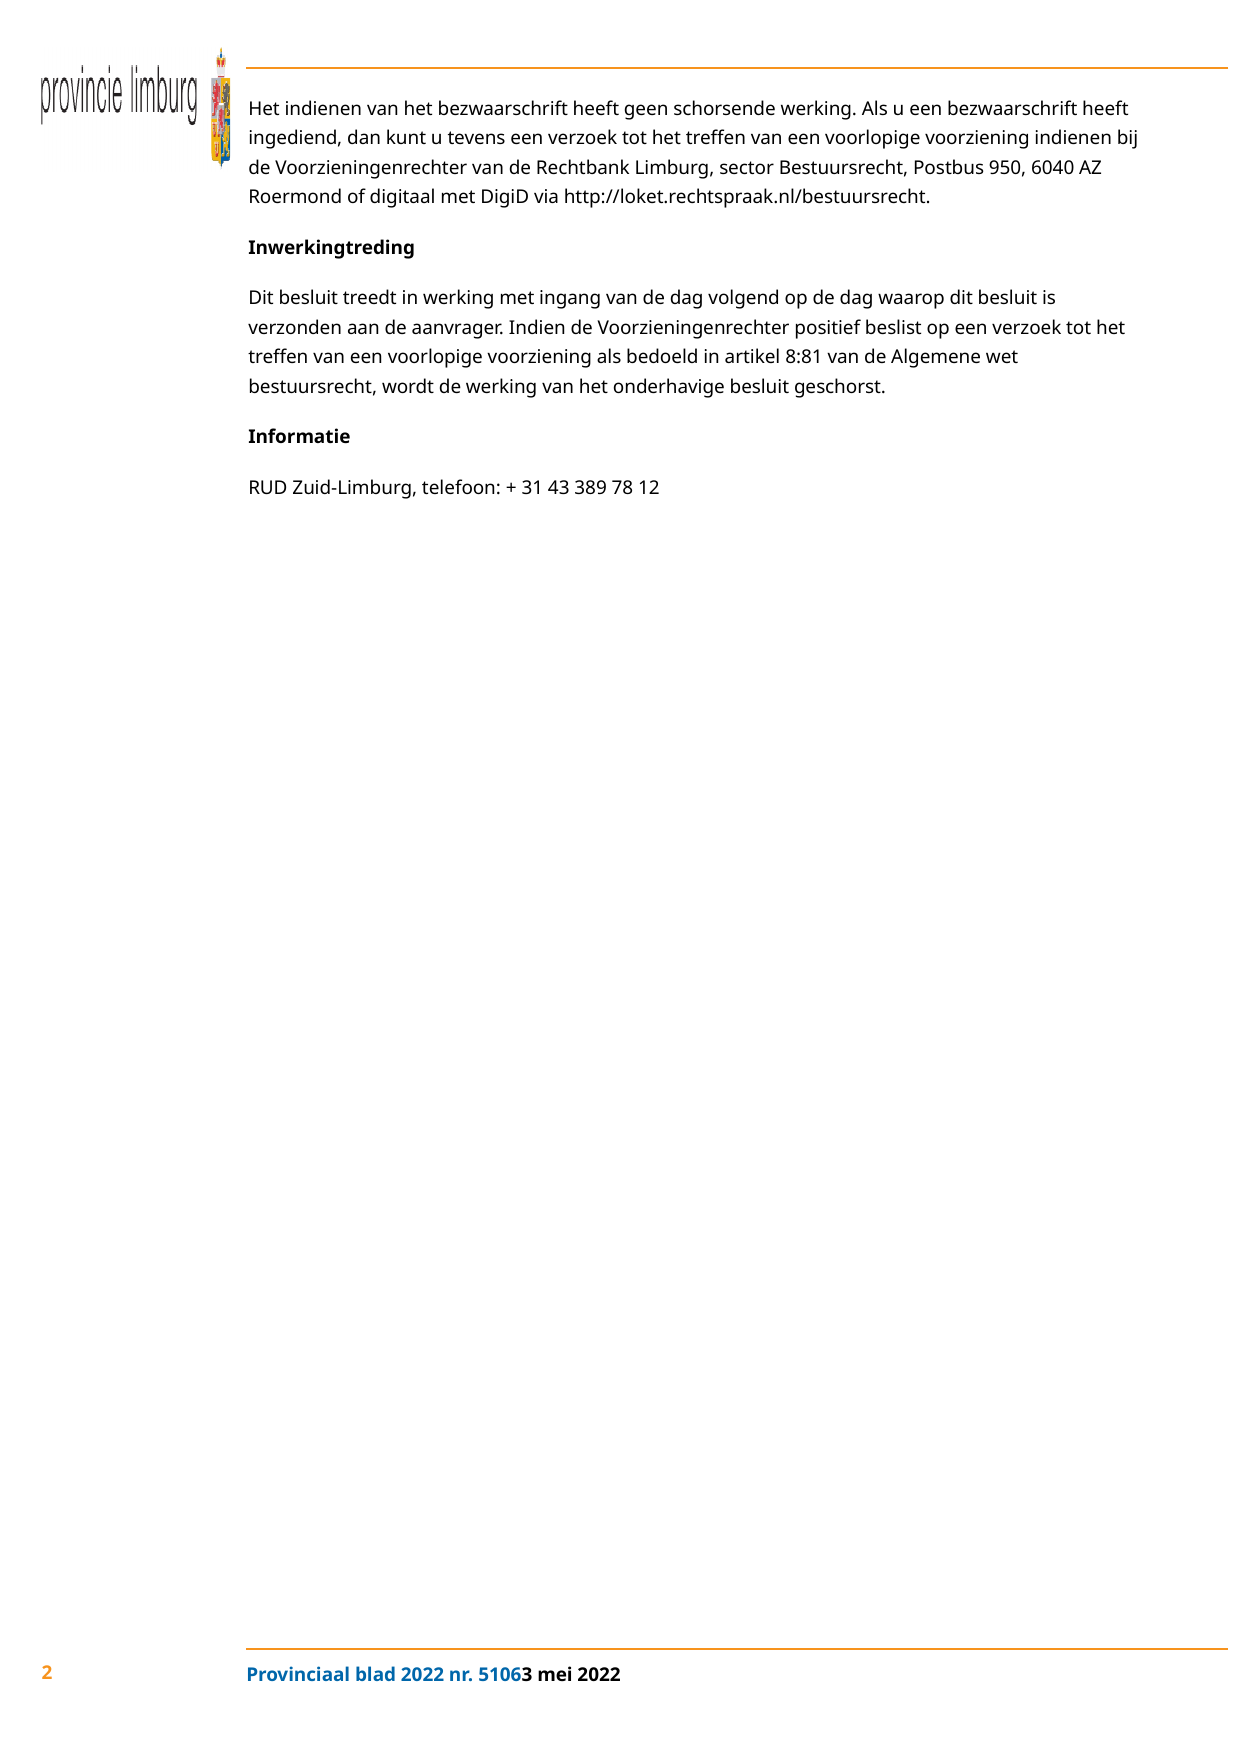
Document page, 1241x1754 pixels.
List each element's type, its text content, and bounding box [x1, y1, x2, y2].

text Dit besluit treedt in werking met ingang van de dag volgend op de dag waarop dit besluit is verzonden aan de aanvrager. Indien de Voorzieningenrechter positief beslist op een verzoek tot het treffen van een voorlopige voorziening als bedoeld in artikel 8:81 van de Algemene wet bestuursrecht, wordt de werking van het onderhavige besluit geschorst. [248, 284, 1152, 399]
text RUD Zuid-Limburg, telefoon: + 31 43 389 78 12 [248, 474, 1152, 500]
text Informatie [248, 423, 1152, 449]
text Inwerkingtreding [248, 234, 1152, 260]
picture [41, 47, 231, 172]
text Het indienen van het bezwaarschrift heeft geen schorsende werking. Als u een bezwaarschrift heeft ingediend, dan kunt u tevens een verzoek tot het treffen van een voorlopige voorziening indienen bij de Voorzieningenrechter van de Rechtbank Limburg, sector Bestuursrecht, Postbus 950, 6040 AZ Roermond of digitaal met DigiD via http://loket.rechtspraak.nl/bestuursrecht. [248, 95, 1152, 209]
